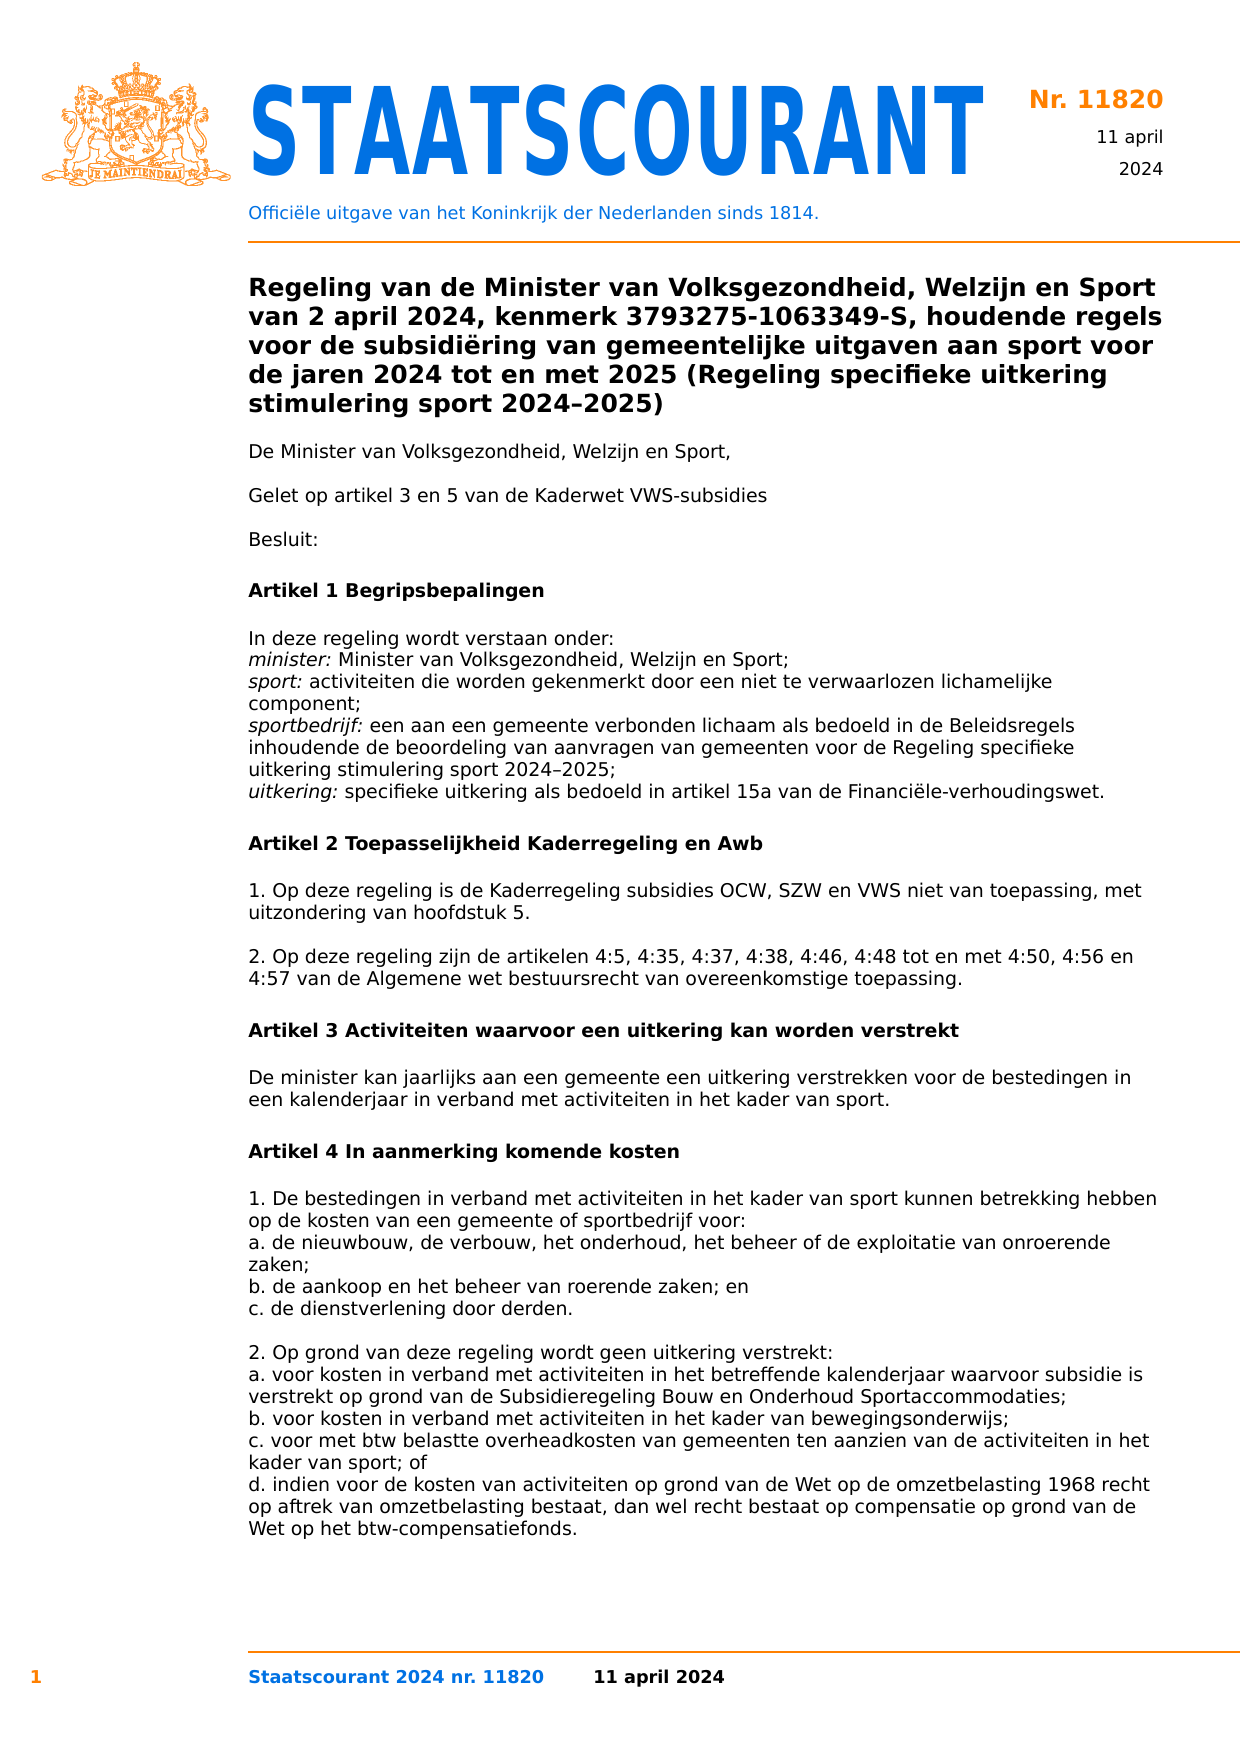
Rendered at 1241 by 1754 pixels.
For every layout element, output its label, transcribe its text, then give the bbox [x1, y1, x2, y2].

text 2. Op grond van deze regeling wordt geen uitkering verstrekt: [248, 1342, 1163, 1364]
text sportbedrijf: een aan een gemeente verbonden lichaam als bedoeld in de Beleidsregels inhoudende de beoordeling van aanvragen van gemeenten voor de Regeling specifieke uitkering stimulering sport 2024–2025; [248, 715, 1163, 781]
text a. voor kosten in verband met activiteiten in het betreffende kalenderjaar waarvoor subsidie is verstrekt op grond van de Subsidieregeling Bouw en Onderhoud Sportaccommodaties; [248, 1364, 1163, 1408]
text 1. De bestedingen in verband met activiteiten in het kader van sport kunnen betrekking hebben op de kosten van een gemeente of sportbedrijf voor: [248, 1188, 1163, 1232]
table_cell Officiële uitgave van het Koninkrijk der Nederlanden sinds 1814. [248, 203, 1240, 241]
text 2. Op deze regeling zijn de artikelen 4:5, 4:35, 4:37, 4:38, 4:46, 4:48 tot en met 4:50, 4:56 en 4:57 van de Algemene wet bestuursrecht van overeenkomstige toepassing. [248, 946, 1163, 990]
table_header [25, 62, 248, 241]
text De Minister van Volksgezondheid, Welzijn en Sport, [248, 441, 1163, 463]
text c. de dienstverlening door derden. [248, 1298, 1163, 1320]
subtitle Regeling van de Minister van Volksgezondheid, Welzijn en Sport van 2 april 2024, kenmerk 3793275-1063349-S, houdende regels voor de subsidiëring van gemeentelijke uitgaven aan sport voor de jaren 2024 tot en met 2025 (Regeling specifieke uitkering stimulering sport 2024–2025) [248, 273, 1163, 419]
text sport: activiteiten die worden gekenmerkt door een niet te verwaarlozen lichamelijke component; [248, 671, 1163, 715]
subtitle Artikel 4 In aanmerking komende kosten [248, 1141, 1163, 1163]
text In deze regeling wordt verstaan onder: [248, 627, 1163, 649]
text De minister kan jaarlijks aan een gemeente een uitkering verstrekken voor de bestedingen in een kalenderjaar in verband met activiteiten in het kader van sport. [248, 1067, 1163, 1111]
text Besluit: [248, 528, 1163, 550]
picture [41, 62, 231, 186]
subtitle Artikel 3 Activiteiten waarvoor een uitkering kan worden verstrekt [248, 1020, 1163, 1042]
table_cell 11 april [998, 121, 1240, 153]
table_header STAATSCOURANT [248, 62, 998, 203]
text uitkering: specifieke uitkering als bedoeld in artikel 15a van de Financiële-verhoudingswet. [248, 781, 1163, 803]
subtitle Artikel 2 Toepasselijkheid Kaderregeling en Awb [248, 833, 1163, 855]
text b. de aankoop en het beheer van roerende zaken; en [248, 1276, 1163, 1298]
text 1. Op deze regeling is de Kaderregeling subsidies OCW, SZW en VWS niet van toepassing, met uitzondering van hoofdstuk 5. [248, 880, 1163, 924]
table_header Nr. 11820 [998, 62, 1240, 121]
text d. indien voor de kosten van activiteiten op grond van de Wet op de omzetbelasting 1968 recht op aftrek van omzetbelasting bestaat, dan wel recht bestaat op compensatie op grond van de Wet op het btw-compensatiefonds. [248, 1473, 1163, 1539]
text Gelet op artikel 3 en 5 van de Kaderwet VWS-subsidies [248, 484, 1163, 507]
subtitle Artikel 1 Begripsbepalingen [248, 580, 1163, 602]
text minister: Minister van Volksgezondheid, Welzijn en Sport; [248, 649, 1163, 671]
text a. de nieuwbouw, de verbouw, het onderhoud, het beheer of de exploitatie van onroerende zaken; [248, 1232, 1163, 1276]
table_cell 2024 [998, 153, 1240, 203]
text b. voor kosten in verband met activiteiten in het kader van bewegingsonderwijs; [248, 1408, 1163, 1429]
text c. voor met btw belastte overheadkosten van gemeenten ten aanzien van de activiteiten in het kader van sport; of [248, 1429, 1163, 1473]
